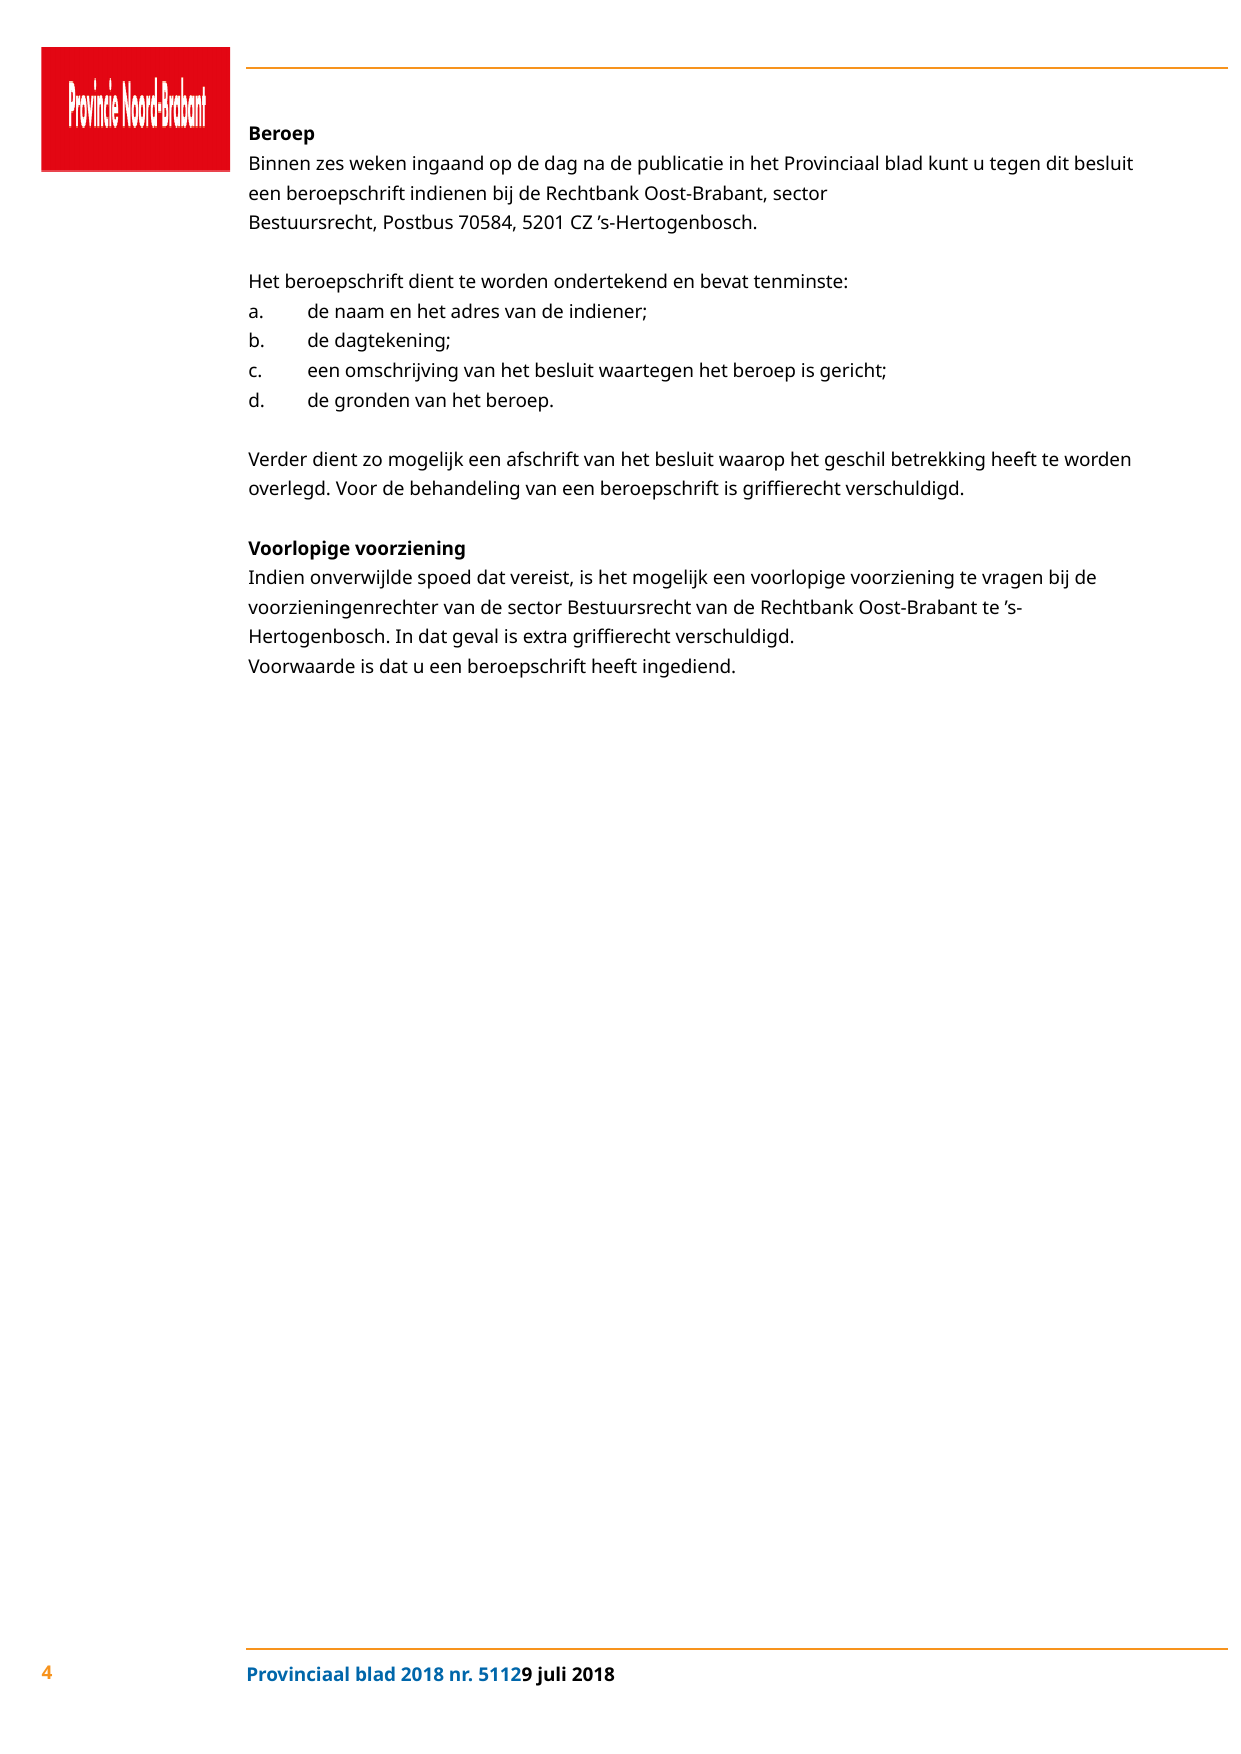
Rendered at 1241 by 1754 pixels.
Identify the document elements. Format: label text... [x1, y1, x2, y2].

text Voorwaarde is dat u een beroepschrift heeft ingediend. [248, 653, 1152, 679]
text Bestuursrecht, Postbus 70584, 5201 CZ ’s-Hertogenbosch. [248, 209, 1152, 235]
text Voorlopige voorziening [248, 535, 1152, 561]
text Beroep [248, 121, 1152, 146]
text Indien onverwijlde spoed dat vereist, is het mogelijk een voorlopige voorziening te vragen bij de voorzieningenrechter van de sector Bestuursrecht van de Rechtbank Oost-Brabant te ’s-Hertogenbosch. In dat geval is extra griffierecht verschuldigd. [248, 564, 1152, 649]
list de dagtekening; [248, 328, 1152, 353]
text Verder dient zo mogelijk een afschrift van het besluit waarop het geschil betrekking heeft te worden overlegd. Voor de behandeling van een beroepschrift is griffierecht verschuldigd. [248, 446, 1152, 501]
text Het beroepschrift dient te worden ondertekend en bevat tenminste: [248, 268, 1152, 294]
list de gronden van het beroep. [248, 387, 1152, 413]
list een omschrijving van het besluit waartegen het beroep is gericht; [248, 357, 1152, 383]
text Binnen zes weken ingaand op de dag na de publicatie in het Provinciaal blad kunt u tegen dit besluit een beroepschrift indienen bij de Rechtbank Oost-Brabant, sector [248, 150, 1152, 206]
picture [41, 47, 231, 172]
list de naam en het adres van de indiener; [248, 298, 1152, 324]
